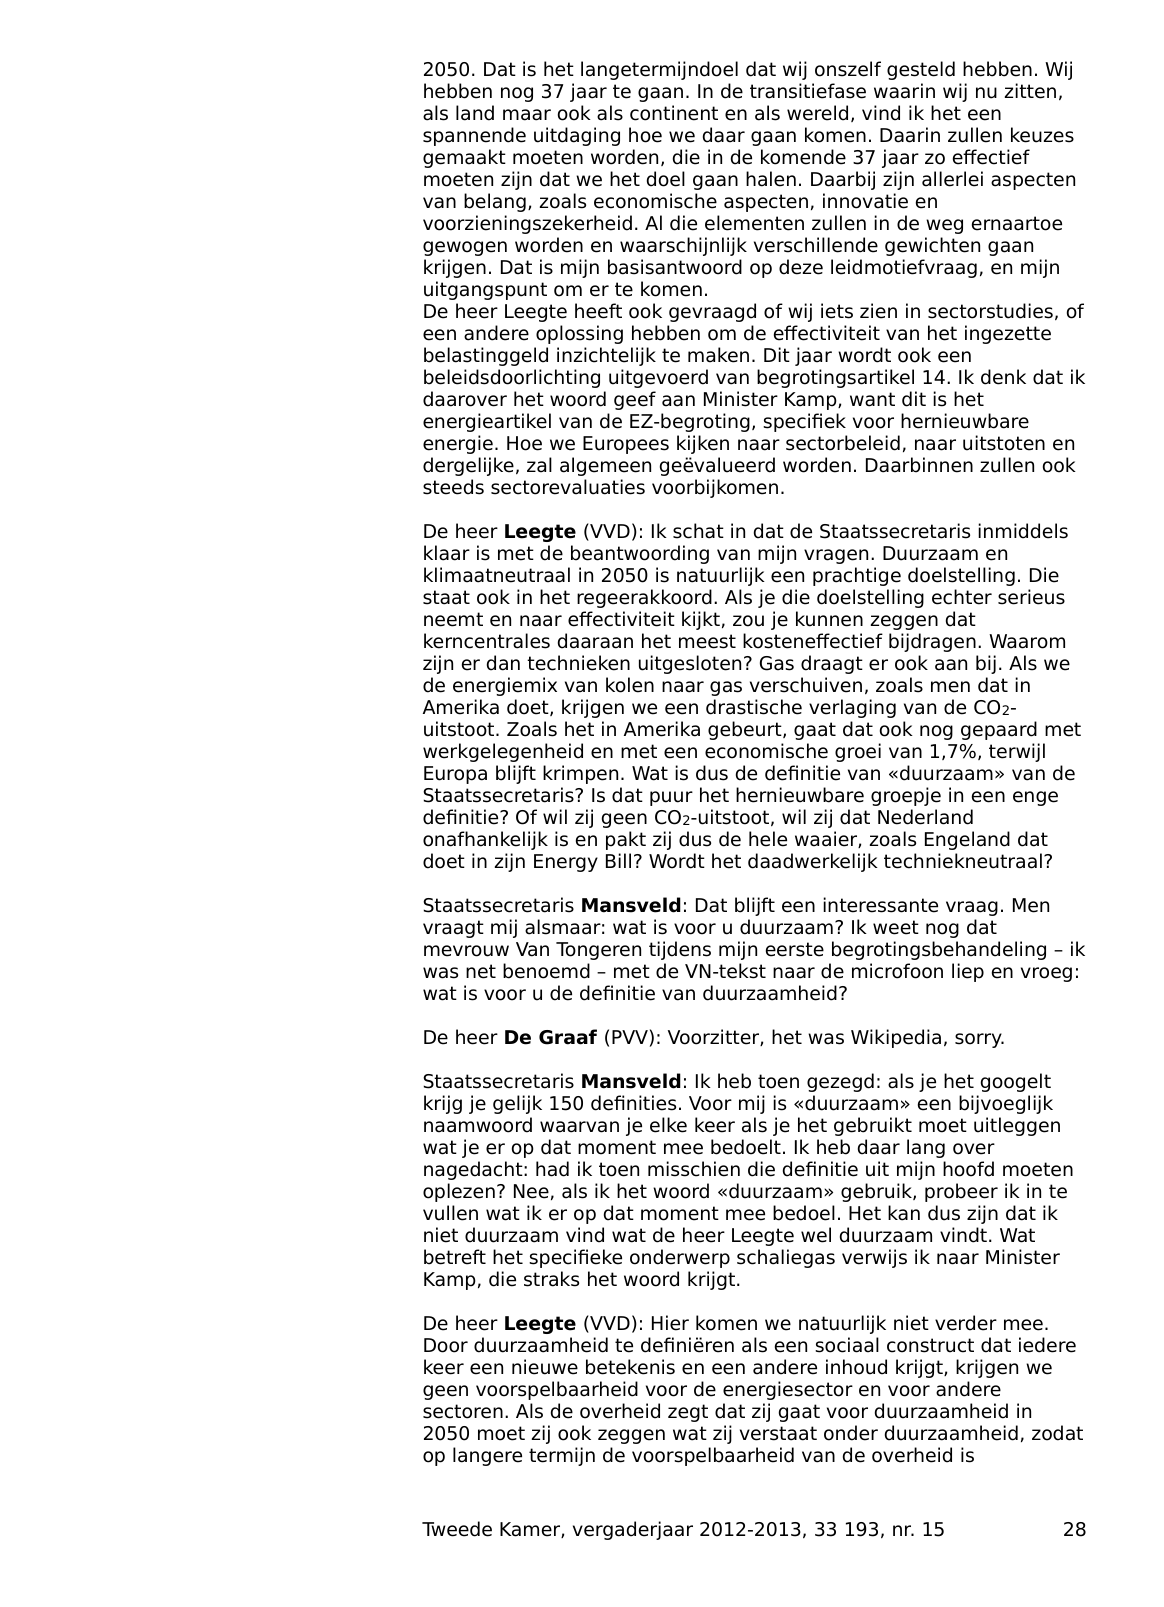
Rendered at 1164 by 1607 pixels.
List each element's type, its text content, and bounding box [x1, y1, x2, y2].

text 2050. Dat is het langetermijndoel dat wij onszelf gesteld hebben. Wij hebben nog 37 jaar te gaan. In de transitiefase waarin wij nu zitten, als land maar ook als continent en als wereld, vind ik het een spannende uitdaging hoe we daar gaan komen. Daarin zullen keuzes gemaakt moeten worden, die in de komende 37 jaar zo effectief moeten zijn dat we het doel gaan halen. Daarbij zijn allerlei aspecten van belang, zoals economische aspecten, innovatie en voorzieningszekerheid. Al die elementen zullen in de weg ernaartoe gewogen worden en waarschijnlijk verschillende gewichten gaan krijgen. Dat is mijn basisantwoord op deze leidmotiefvraag, en mijn uitgangspunt om er te komen. [422, 59, 1087, 301]
text De heer Leegte (VVD): Hier komen we natuurlijk niet verder mee. Door duurzaamheid te definiëren als een sociaal construct dat iedere keer een nieuwe betekenis en een andere inhoud krijgt, krijgen we geen voorspelbaarheid voor de energiesector en voor andere sectoren. Als de overheid zegt dat zij gaat voor duurzaamheid in 2050 moet zij ook zeggen wat zij verstaat onder duurzaamheid, zodat op langere termijn de voorspelbaarheid van de overheid is [422, 1313, 1087, 1467]
text Staatssecretaris Mansveld: Ik heb toen gezegd: als je het googelt krijg je gelijk 150 definities. Voor mij is «duurzaam» een bijvoeglijk naamwoord waarvan je elke keer als je het gebruikt moet uitleggen wat je er op dat moment mee bedoelt. Ik heb daar lang over nagedacht: had ik toen misschien die definitie uit mijn hoofd moeten oplezen? Nee, als ik het woord «duurzaam» gebruik, probeer ik in te vullen wat ik er op dat moment mee bedoel. Het kan dus zijn dat ik niet duurzaam vind wat de heer Leegte wel duurzaam vindt. Wat betreft het specifieke onderwerp schaliegas verwijs ik naar Minister Kamp, die straks het woord krijgt. [422, 1071, 1087, 1291]
text Staatssecretaris Mansveld: Dat blijft een interessante vraag. Men vraagt mij alsmaar: wat is voor u duurzaam? Ik weet nog dat mevrouw Van Tongeren tijdens mijn eerste begrotingsbehandeling – ik was net benoemd – met de VN-tekst naar de microfoon liep en vroeg: wat is voor u de definitie van duurzaamheid? [422, 895, 1087, 1004]
text De heer Leegte (VVD): Ik schat in dat de Staatssecretaris inmiddels klaar is met de beantwoording van mijn vragen. Duurzaam en klimaatneutraal in 2050 is natuurlijk een prachtige doelstelling. Die staat ook in het regeerakkoord. Als je die doelstelling echter serieus neemt en naar effectiviteit kijkt, zou je kunnen zeggen dat kerncentrales daaraan het meest kosteneffectief bijdragen. Waarom zijn er dan technieken uitgesloten? Gas draagt er ook aan bij. Als we de energiemix van kolen naar gas verschuiven, zoals men dat in Amerika doet, krijgen we een drastische verlaging van de CO2-uitstoot. Zoals het in Amerika gebeurt, gaat dat ook nog gepaard met werkgelegenheid en met een economische groei van 1,7%, terwijl Europa blijft krimpen. Wat is dus de definitie van «duurzaam» van de Staatssecretaris? Is dat puur het hernieuwbare groepje in een enge definitie? Of wil zij geen CO2-uitstoot, wil zij dat Nederland onafhankelijk is en pakt zij dus de hele waaier, zoals Engeland dat doet in zijn Energy Bill? Wordt het daadwerkelijk techniekneutraal? [422, 521, 1087, 872]
text De heer De Graaf (PVV): Voorzitter, het was Wikipedia, sorry. [422, 1027, 1087, 1049]
text De heer Leegte heeft ook gevraagd of wij iets zien in sectorstudies, of een andere oplossing hebben om de effectiviteit van het ingezette belastinggeld inzichtelijk te maken. Dit jaar wordt ook een beleidsdoorlichting uitgevoerd van begrotingsartikel 14. Ik denk dat ik daarover het woord geef aan Minister Kamp, want dit is het energieartikel van de EZ-begroting, specifiek voor hernieuwbare energie. Hoe we Europees kijken naar sectorbeleid, naar uitstoten en dergelijke, zal algemeen geëvalueerd worden. Daarbinnen zullen ook steeds sectorevaluaties voorbijkomen. [422, 301, 1087, 499]
